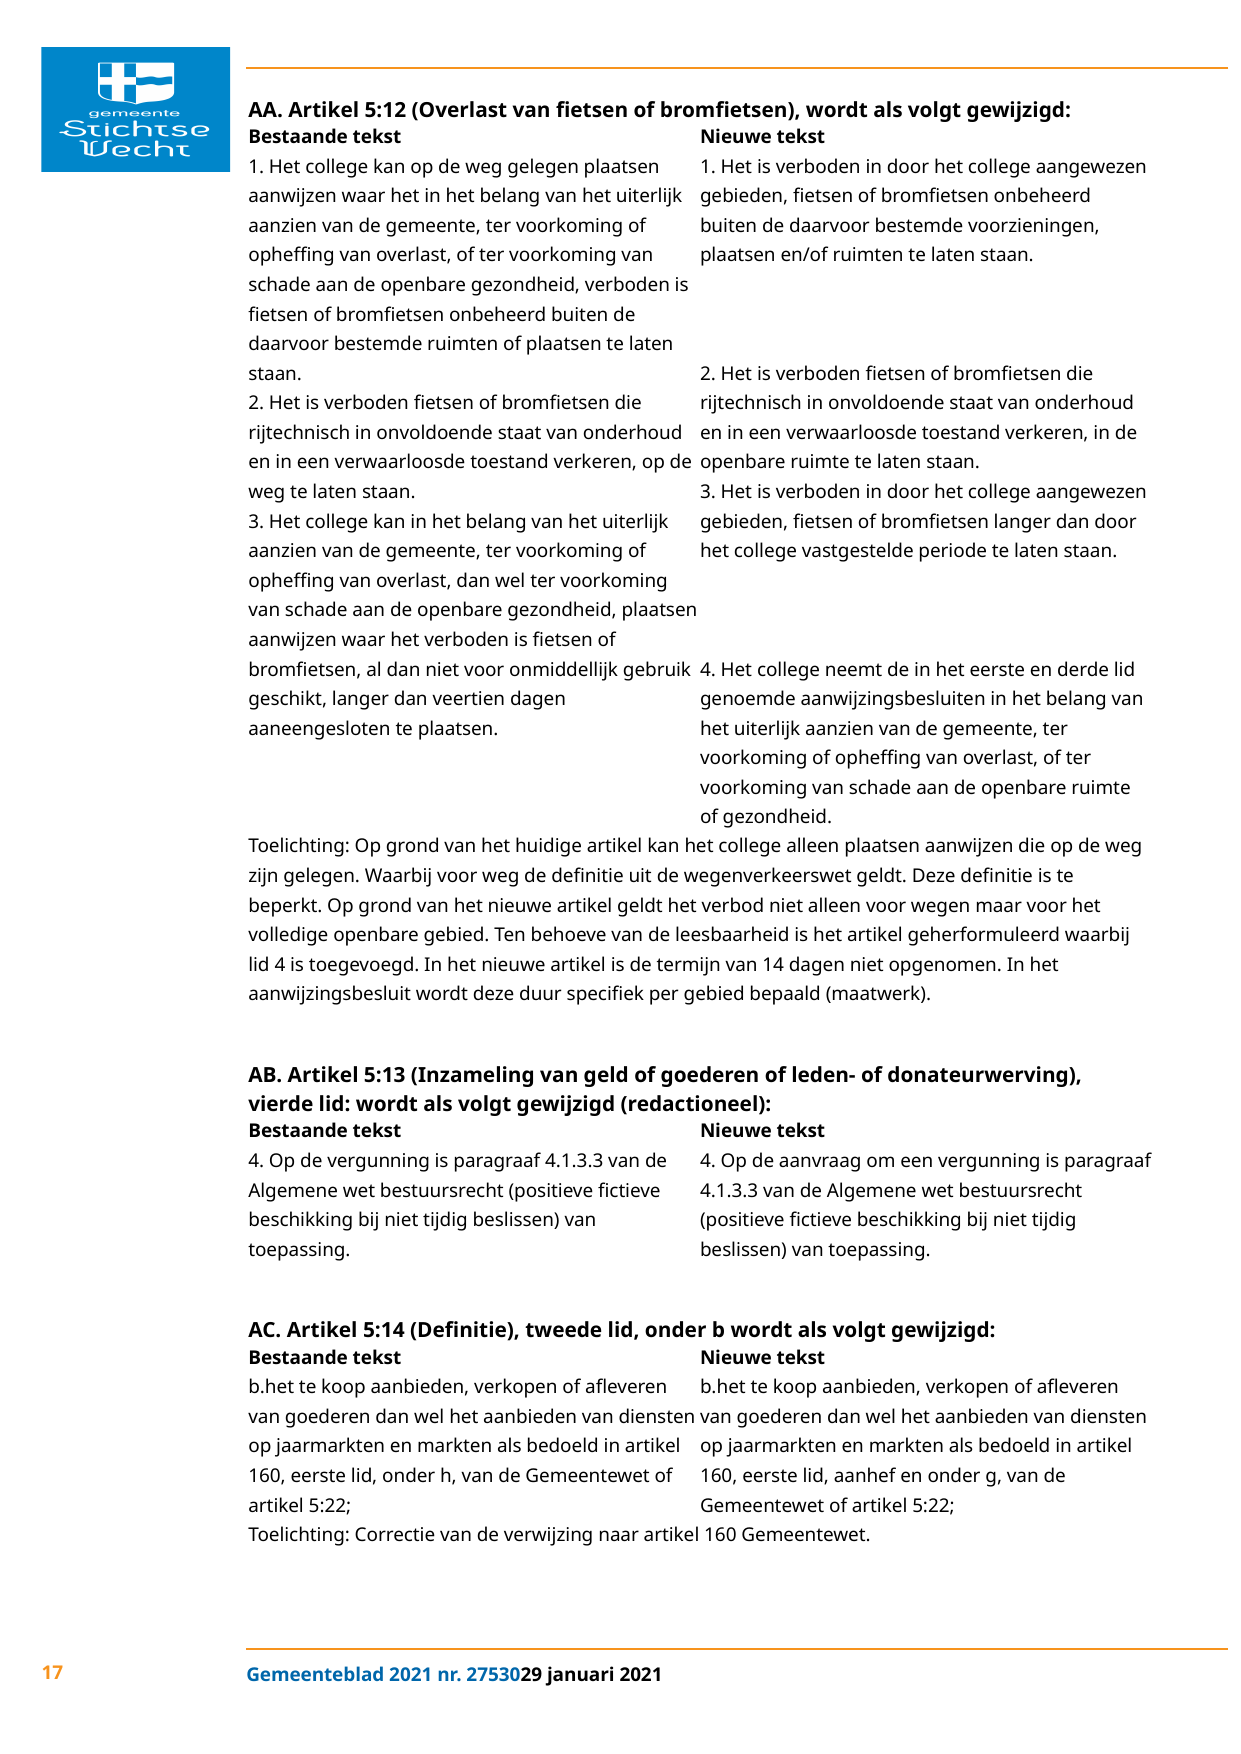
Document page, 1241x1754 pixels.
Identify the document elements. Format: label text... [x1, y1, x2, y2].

table_header Nieuwe tekst b.het te koop aanbieden, verkopen of afleveren van goederen dan wel het aanbieden van diensten op jaarmarkten en markten als bedoeld in artikel 160, eerste lid, aanhef en onder g, van de Gemeentewet of artikel 5:22; [700, 1344, 1152, 1517]
text AB. Artikel 5:13 (Inzameling van geld of goederen of leden- of donateurwerving), vierde lid: wordt als volgt gewijzigd (redactioneel): [248, 1061, 1152, 1117]
picture [137, 63, 174, 103]
table_header Nieuwe tekst 4. Op de aanvraag om een vergunning is paragraaf 4.1.3.3 van de Algemene wet bestuursrecht (positieve fictieve beschikking bij niet tijdig beslissen) van toepassing. [700, 1118, 1152, 1262]
table_header Bestaande tekst 1. Het college kan op de weg gelegen plaatsen aanwijzen waar het in het belang van het uiterlijk aanzien van de gemeente, ter voorkoming of opheffing van overlast, of ter voorkoming van schade aan de openbare gezondheid, verboden is fietsen of bromfietsen onbeheerd buiten de daarvoor bestemde ruimten of plaatsen te laten staan. 2. Het is verboden fietsen of bromfietsen die rijtechnisch in onvoldoende staat van onderhoud en in een verwaarloosde toestand verkeren, op de weg te laten staan. 3. Het college kan in het belang van het uiterlijk aanzien van de gemeente, ter voorkoming of opheffing van overlast, dan wel ter voorkoming van schade aan de openbare gezondheid, plaatsen aanwijzen waar het verboden is fietsen of bromfietsen, al dan niet voor onmiddellijk gebruik geschikt, langer dan veertien dagen aaneengesloten te plaatsen. [248, 123, 700, 829]
table_header Bestaande tekst b.het te koop aanbieden, verkopen of afleveren van goederen dan wel het aanbieden van diensten op jaarmarkten en markten als bedoeld in artikel 160, eerste lid, onder h, van de Gemeentewet of artikel 5:22; [248, 1344, 700, 1517]
text Toelichting: Op grond van het huidige artikel kan het college alleen plaatsen aanwijzen die op de weg zijn gelegen. Waarbij voor weg de definitie uit de wegenverkeerswet geldt. Deze definitie is te beperkt. Op grond van het nieuwe artikel geldt het verbod niet alleen voor wegen maar voor het volledige openbare gebied. Ten behoeve van de leesbaarheid is het artikel geherformuleerd waarbij lid 4 is toegevoegd. In het nieuwe artikel is de termijn van 14 dagen niet opgenomen. In het aanwijzingsbesluit wordt deze duur specifiek per gebied bepaald (maatwerk). [248, 833, 1152, 1006]
table_header Nieuwe tekst 1. Het is verboden in door het college aangewezen gebieden, fietsen of bromfietsen onbeheerd buiten de daarvoor bestemde voorzieningen, plaatsen en/of ruimten te laten staan. 2. Het is verboden fietsen of bromfietsen die rijtechnisch in onvoldoende staat van onderhoud en in een verwaarloosde toestand verkeren, in de openbare ruimte te laten staan. 3. Het is verboden in door het college aangewezen gebieden, fietsen of bromfietsen langer dan door het college vastgestelde periode te laten staan. 4. Het college neemt de in het eerste en derde lid genoemde aanwijzingsbesluiten in het belang van het uiterlijk aanzien van de gemeente, ter voorkoming of opheffing van overlast, of ter voorkoming van schade aan de openbare ruimte of gezondheid. [700, 123, 1152, 829]
table_header Bestaande tekst 4. Op de vergunning is paragraaf 4.1.3.3 van de Algemene wet bestuursrecht (positieve fictieve beschikking bij niet tijdig beslissen) van toepassing. [248, 1118, 700, 1262]
text Toelichting: Correctie van de verwijzing naar artikel 160 Gemeentewet. [248, 1521, 1152, 1546]
text AC. Artikel 5:14 (Definitie), tweede lid, onder b wordt als volgt gewijzigd: [248, 1315, 1152, 1344]
picture [99, 63, 135, 101]
text AA. Artikel 5:12 (Overlast van fietsen of bromfietsen), wordt als volgt gewijzigd: [248, 95, 1152, 123]
